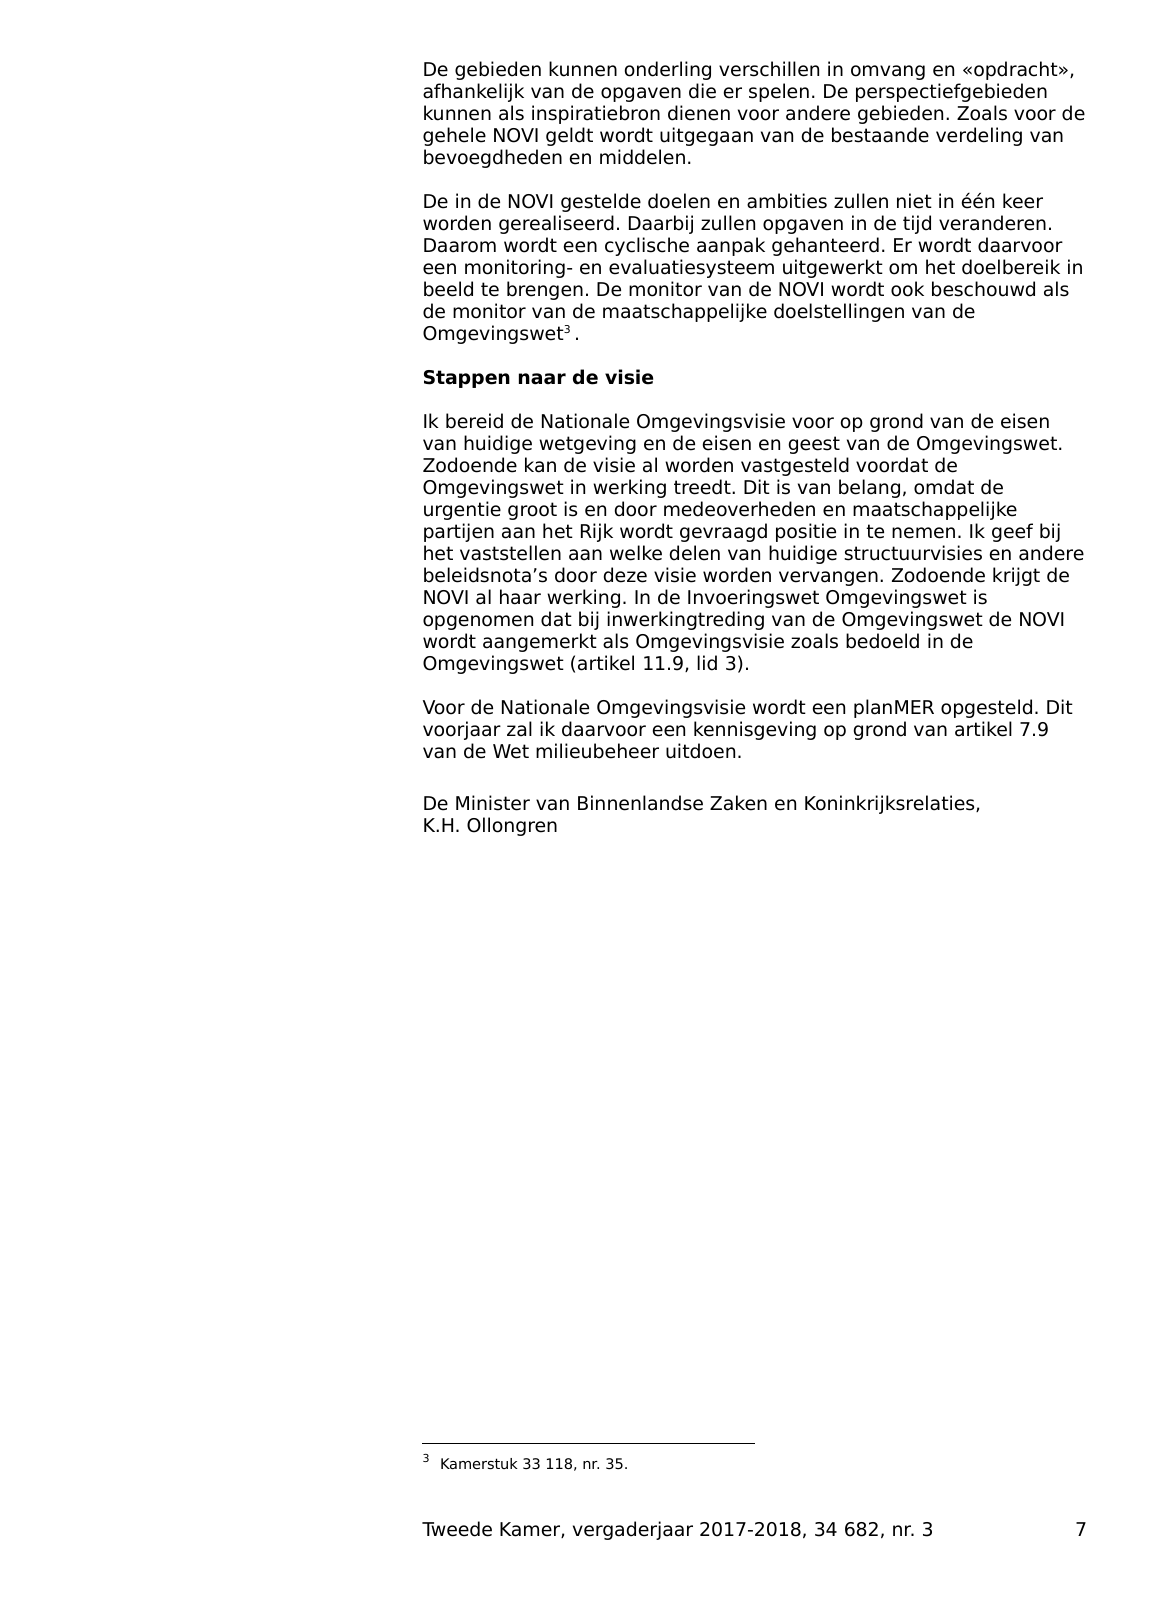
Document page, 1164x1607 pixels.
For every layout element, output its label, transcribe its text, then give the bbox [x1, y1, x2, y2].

subtitle Stappen naar de visie [422, 367, 1087, 389]
text De in de NOVI gestelde doelen en ambities zullen niet in één keer worden gerealiseerd. Daarbij zullen opgaven in de tijd veranderen. Daarom wordt een cyclische aanpak gehanteerd. Er wordt daarvoor een monitoring- en evaluatiesysteem uitgewerkt om het doelbereik in beeld te brengen. De monitor van de NOVI wordt ook beschouwd als de monitor van de maatschappelijke doelstellingen van de Omgevingswet. [422, 191, 1087, 345]
text Ik bereid de Nationale Omgevingsvisie voor op grond van de eisen van huidige wetgeving en de eisen en geest van de Omgevingswet. Zodoende kan de visie al worden vastgesteld voordat de Omgevingswet in werking treedt. Dit is van belang, omdat de urgentie groot is en door medeoverheden en maatschappelijke partijen aan het Rijk wordt gevraagd positie in te nemen. Ik geef bij het vaststellen aan welke delen van huidige structuurvisies en andere beleidsnota’s door deze visie worden vervangen. Zodoende krijgt de NOVI al haar werking. In de Invoeringswet Omgevingswet is opgenomen dat bij inwerkingtreding van de Omgevingswet de NOVI wordt aangemerkt als Omgevingsvisie zoals bedoeld in de Omgevingswet (artikel 11.9, lid 3). [422, 411, 1087, 675]
text De Minister van Binnenlandse Zaken en Koninkrijksrelaties, K.H. Ollongren [422, 793, 1087, 837]
text Kamerstuk 33 118, nr. 35. [422, 1452, 1087, 1474]
text Voor de Nationale Omgevingsvisie wordt een planMER opgesteld. Dit voorjaar zal ik daarvoor een kennisgeving op grond van artikel 7.9 van de Wet milieubeheer uitdoen. [422, 697, 1087, 763]
text De gebieden kunnen onderling verschillen in omvang en «opdracht», afhankelijk van de opgaven die er spelen. De perspectiefgebieden kunnen als inspiratiebron dienen voor andere gebieden. Zoals voor de gehele NOVI geldt wordt uitgegaan van de bestaande verdeling van bevoegdheden en middelen. [422, 59, 1087, 169]
